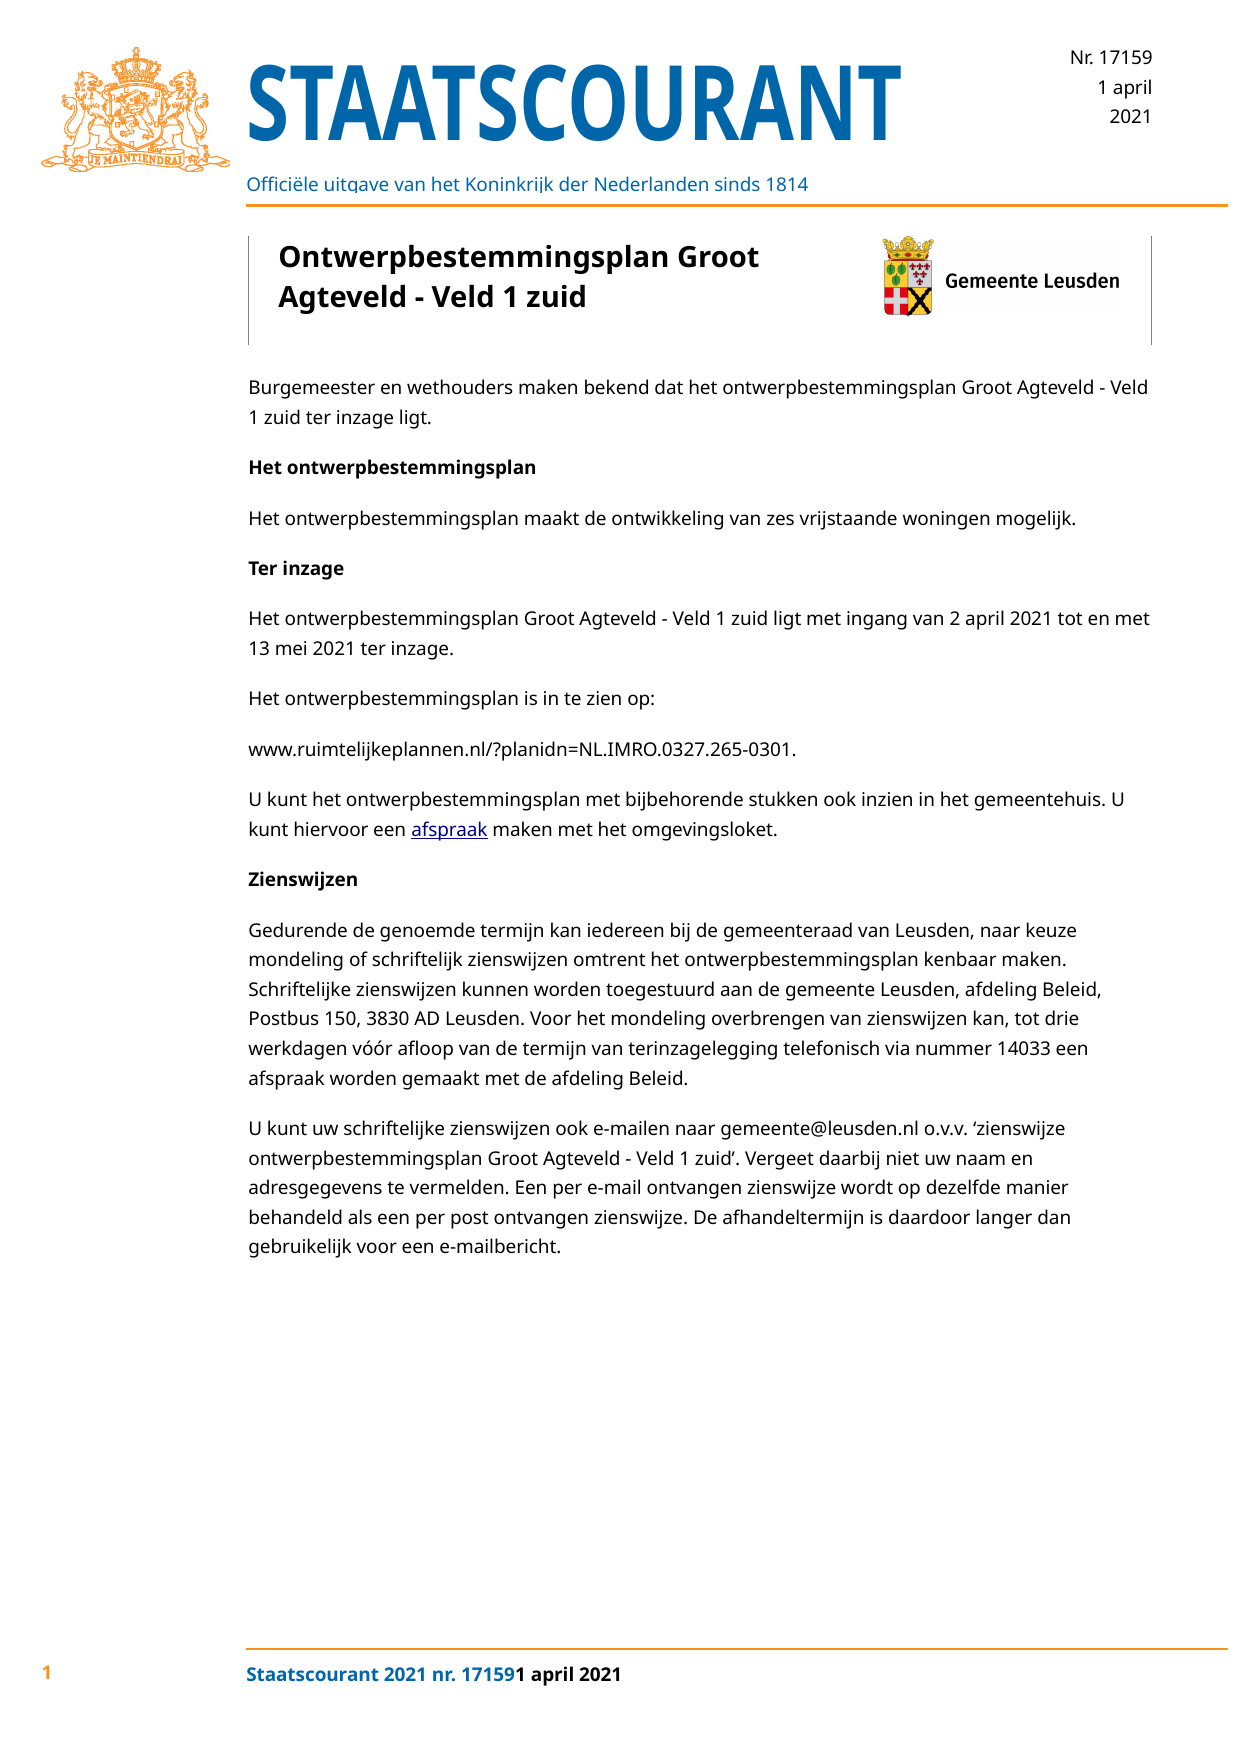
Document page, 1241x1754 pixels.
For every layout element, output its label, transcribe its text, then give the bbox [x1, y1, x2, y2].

text U kunt het ontwerpbestemmingsplan met bijbehorende stukken ook inzien in het gemeentehuis. U kunt hiervoor een afspraak maken met het omgevingsloket. [248, 786, 1152, 842]
table_header Ontwerpbestemmingsplan Groot Agteveld - Veld 1 zuid [249, 236, 850, 345]
text Ter inzage [248, 555, 1152, 581]
text www.ruimtelijkeplannen.nl/?planidn=NL.IMRO.0327.265-0301. [248, 736, 1152, 762]
text Het ontwerpbestemmingsplan [248, 454, 1152, 480]
text Het ontwerpbestemmingsplan is in te zien op: [248, 686, 1152, 711]
picture [41, 47, 231, 172]
text Zienswijzen [248, 866, 1152, 892]
picture [882, 236, 1119, 317]
text Het ontwerpbestemmingsplan maakt de ontwikkeling van zes vrijstaande woningen mogelijk. [248, 505, 1152, 530]
text Burgemeester en wethouders maken bekend dat het ontwerpbestemmingsplan Groot Agteveld - Veld 1 zuid ter inzage ligt. [248, 374, 1152, 429]
text Het ontwerpbestemmingsplan Groot Agteveld - Veld 1 zuid ligt met ingang van 2 april 2021 tot en met 13 mei 2021 ter inzage. [248, 606, 1152, 661]
text Gedurende de genoemde termijn kan iedereen bij de gemeenteraad van Leusden, naar keuze mondeling of schriftelijk zienswijzen omtrent het ontwerpbestemmingsplan kenbaar maken. Schriftelijke zienswijzen kunnen worden toegestuurd aan de gemeente Leusden, afdeling Beleid, Postbus 150, 3830 AD Leusden. Voor het mondeling overbrengen van zienswijzen kan, tot drie werkdagen vóór afloop van de termijn van terinzagelegging telefonisch via nummer 14033 een afspraak worden gemaakt met de afdeling Beleid. [248, 917, 1152, 1090]
text U kunt uw schriftelijke zienswijzen ook e-mailen naar gemeente@leusden.nl o.v.v. ‘zienswijze ontwerpbestemmingsplan Groot Agteveld - Veld 1 zuid’. Vergeet daarbij niet uw naam en adresgegevens te vermelden. Een per e-mail ontvangen zienswijze wordt op dezelfde manier behandeld als een per post ontvangen zienswijze. De afhandeltermijn is daardoor langer dan gebruikelijk voor een e-mailbericht. [248, 1115, 1152, 1259]
table_header [850, 236, 1151, 345]
